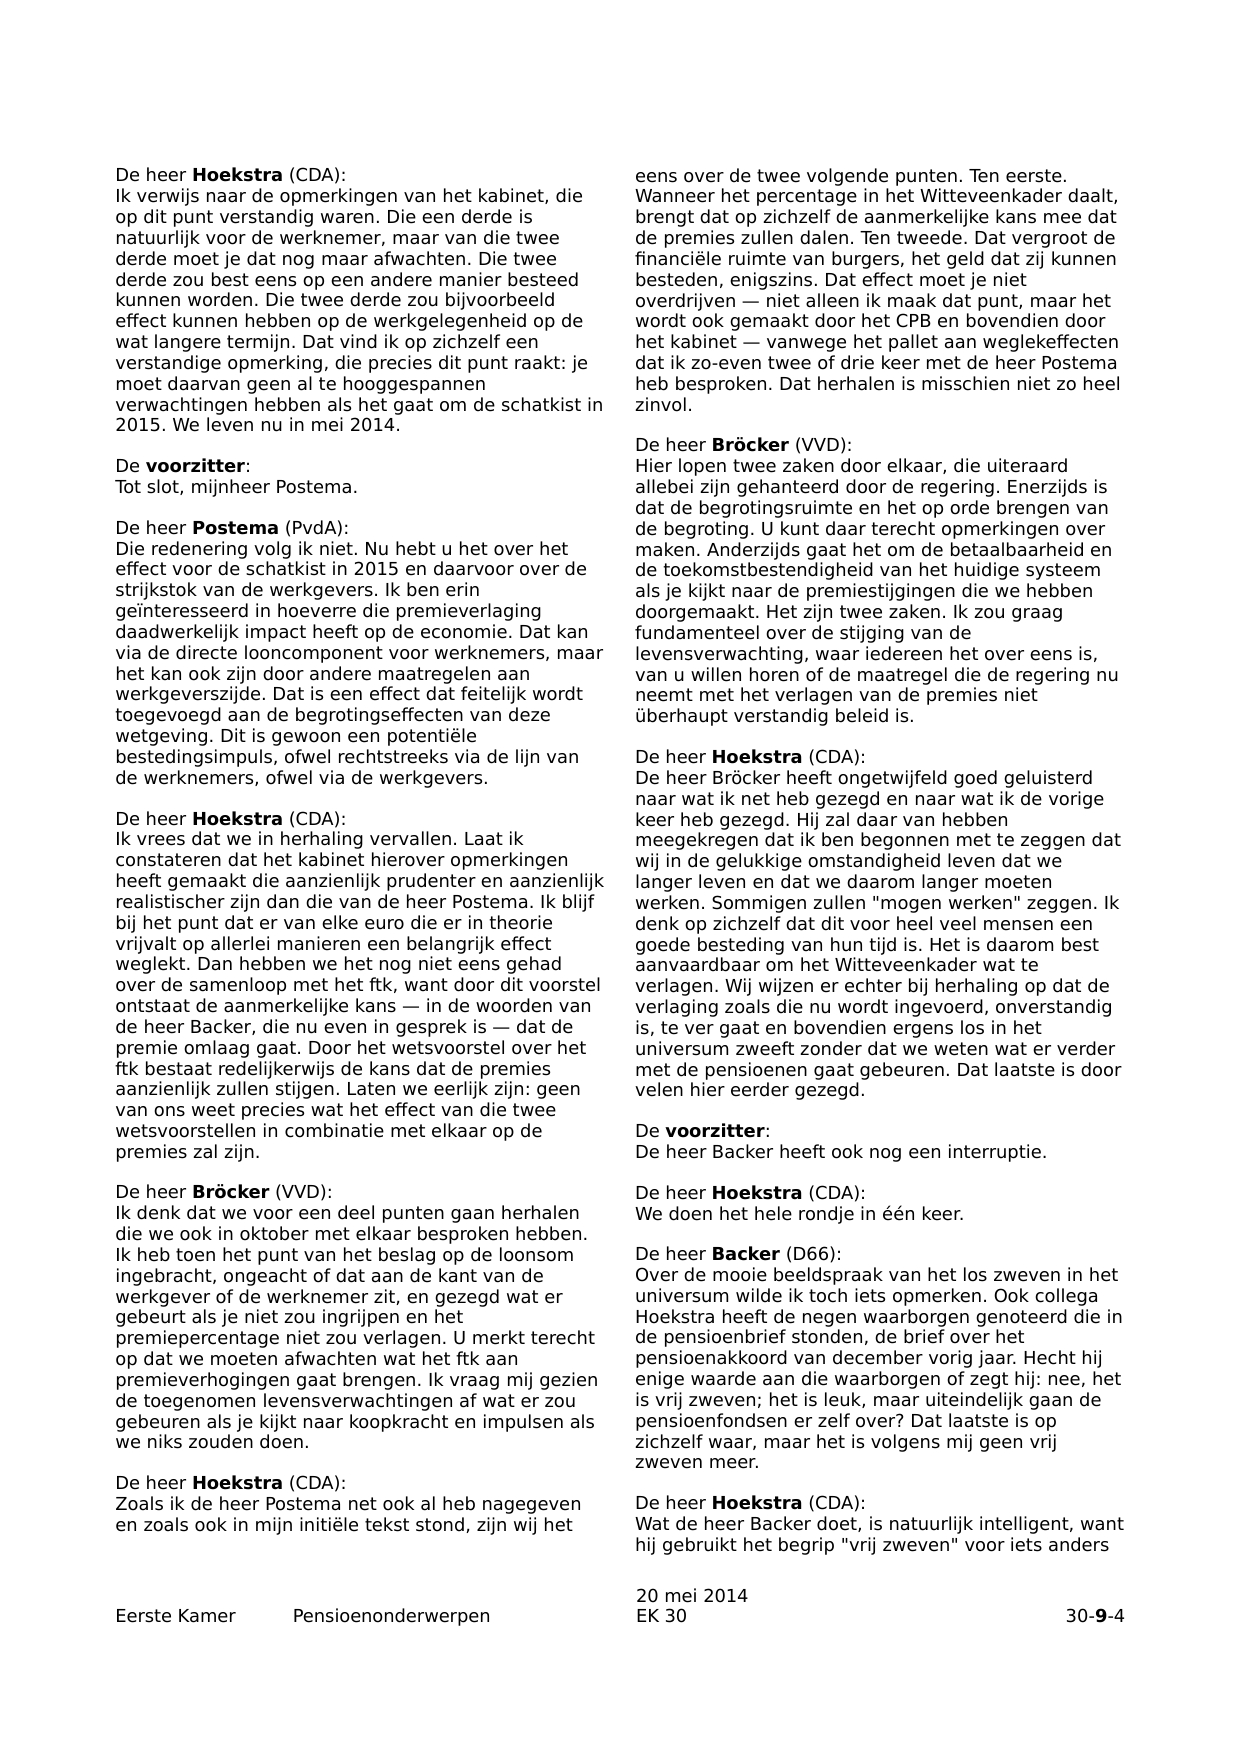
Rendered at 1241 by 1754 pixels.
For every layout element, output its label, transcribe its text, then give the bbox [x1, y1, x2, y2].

text Ik verwijs naar de opmerkingen van het kabinet, die op dit punt verstandig waren. Die een derde is natuurlijk voor de werknemer, maar van die twee derde moet je dat nog maar afwachten. Die twee derde zou best eens op een andere manier besteed kunnen worden. Die twee derde zou bijvoorbeeld effect kunnen hebben op de werkgelegenheid op de wat langere termijn. Dat vind ik op zichzelf een verstandige opmerking, die precies dit punt raakt: je moet daarvan geen al te hooggespannen verwachtingen hebben als het gaat om de schatkist in 2015. We leven nu in mei 2014. [115, 186, 605, 436]
text De heer Backer (D66): [635, 1244, 1125, 1265]
text De heer Bröcker (VVD): [115, 1182, 605, 1203]
text Wat de heer Backer doet, is natuurlijk intelligent, want hij gebruikt het begrip "vrij zweven" voor iets anders [635, 1514, 1125, 1556]
text De heer Bröcker (VVD): [635, 435, 1125, 456]
text Die redenering volg ik niet. Nu hebt u het over het effect voor de schatkist in 2015 en daarvoor over de strijkstok van de werkgevers. Ik ben erin geïnteresseerd in hoeverre die premieverlaging daadwerkelijk impact heeft op de economie. Dat kan via de directe looncomponent voor werknemers, maar het kan ook zijn door andere maatregelen aan werkgeverszijde. Dat is een effect dat feitelijk wordt toegevoegd aan de begrotingseffecten van deze wetgeving. Dit is gewoon een potentiële bestedingsimpuls, ofwel rechtstreeks via de lijn van de werknemers, ofwel via de werkgevers. [115, 538, 605, 788]
text De heer Hoekstra (CDA): [635, 1493, 1125, 1514]
text eens over de twee volgende punten. Ten eerste. Wanneer het percentage in het Witteveenkader daalt, brengt dat op zichzelf de aanmerkelijke kans mee dat de premies zullen dalen. Ten tweede. Dat vergroot de financiële ruimte van burgers, het geld dat zij kunnen besteden, enigszins. Dat effect moet je niet overdrijven — niet alleen ik maak dat punt, maar het wordt ook gemaakt door het CPB en bovendien door het kabinet — vanwege het pallet aan weglekeffecten dat ik zo-even twee of drie keer met de heer Postema heb besproken. Dat herhalen is misschien niet zo heel zinvol. [635, 165, 1125, 415]
text Ik vrees dat we in herhaling vervallen. Laat ik constateren dat het kabinet hierover opmerkingen heeft gemaakt die aanzienlijk prudenter en aanzienlijk realistischer zijn dan die van de heer Postema. Ik blijf bij het punt dat er van elke euro die er in theorie vrijvalt op allerlei manieren een belangrijk effect weglekt. Dan hebben we het nog niet eens gehad over de samenloop met het ftk, want door dit voorstel ontstaat de aanmerkelijke kans — in de woorden van de heer Backer, die nu even in gesprek is — dat de premie omlaag gaat. Door het wetsvoorstel over het ftk bestaat redelijkerwijs de kans dat de premies aanzienlijk zullen stijgen. Laten we eerlijk zijn: geen van ons weet precies wat het effect van die twee wetsvoorstellen in combinatie met elkaar op de premies zal zijn. [115, 829, 605, 1162]
text De voorzitter: [115, 456, 605, 477]
text De heer Hoekstra (CDA): [115, 1473, 605, 1494]
text De heer Hoekstra (CDA): [115, 808, 605, 829]
text De heer Hoekstra (CDA): [635, 747, 1125, 768]
text De heer Bröcker heeft ongetwijfeld goed geluisterd naar wat ik net heb gezegd en naar wat ik de vorige keer heb gezegd. Hij zal daar van hebben meegekregen dat ik ben begonnen met te zeggen dat wij in de gelukkige omstandigheid leven dat we langer leven en dat we daarom langer moeten werken. Sommigen zullen "mogen werken" zeggen. Ik denk op zichzelf dat dit voor heel veel mensen een goede besteding van hun tijd is. Het is daarom best aanvaardbaar om het Witteveenkader wat te verlagen. Wij wijzen er echter bij herhaling op dat de verlaging zoals die nu wordt ingevoerd, onverstandig is, te ver gaat en bovendien ergens los in het universum zweeft zonder dat we weten wat er verder met de pensioenen gaat gebeuren. Dat laatste is door velen hier eerder gezegd. [635, 768, 1125, 1101]
text We doen het hele rondje in één keer. [635, 1203, 1125, 1224]
text Ik denk dat we voor een deel punten gaan herhalen die we ook in oktober met elkaar besproken hebben. Ik heb toen het punt van het beslag op de loonsom ingebracht, ongeacht of dat aan de kant van de werkgever of de werknemer zit, en gezegd wat er gebeurt als je niet zou ingrijpen en het premiepercentage niet zou verlagen. U merkt terecht op dat we moeten afwachten wat het ftk aan premieverhogingen gaat brengen. Ik vraag mij gezien de toegenomen levensverwachtingen af wat er zou gebeuren als je kijkt naar koopkracht en impulsen als we niks zouden doen. [115, 1203, 605, 1453]
text Zoals ik de heer Postema net ook al heb nagegeven en zoals ook in mijn initiële tekst stond, zijn wij het [115, 1494, 605, 1536]
text De heer Hoekstra (CDA): [115, 165, 605, 186]
text Over de mooie beeldspraak van het los zweven in het universum wilde ik toch iets opmerken. Ook collega Hoekstra heeft de negen waarborgen genoteerd die in de pensioenbrief stonden, de brief over het pensioenakkoord van december vorig jaar. Hecht hij enige waarde aan die waarborgen of zegt hij: nee, het is vrij zweven; het is leuk, maar uiteindelijk gaan de pensioenfondsen er zelf over? Dat laatste is op zichzelf waar, maar het is volgens mij geen vrij zweven meer. [635, 1265, 1125, 1473]
text De heer Postema (PvdA): [115, 518, 605, 538]
text Hier lopen twee zaken door elkaar, die uiteraard allebei zijn gehanteerd door de regering. Enerzijds is dat de begrotingsruimte en het op orde brengen van de begroting. U kunt daar terecht opmerkingen over maken. Anderzijds gaat het om de betaalbaarheid en de toekomstbestendigheid van het huidige systeem als je kijkt naar de premiestijgingen die we hebben doorgemaakt. Het zijn twee zaken. Ik zou graag fundamenteel over de stijging van de levensverwachting, waar iedereen het over eens is, van u willen horen of de maatregel die de regering nu neemt met het verlagen van de premies niet überhaupt verstandig beleid is. [635, 456, 1125, 727]
text De voorzitter: [635, 1121, 1125, 1142]
text De heer Hoekstra (CDA): [635, 1182, 1125, 1203]
text Tot slot, mijnheer Postema. [115, 477, 605, 498]
text De heer Backer heeft ook nog een interruptie. [635, 1142, 1125, 1162]
